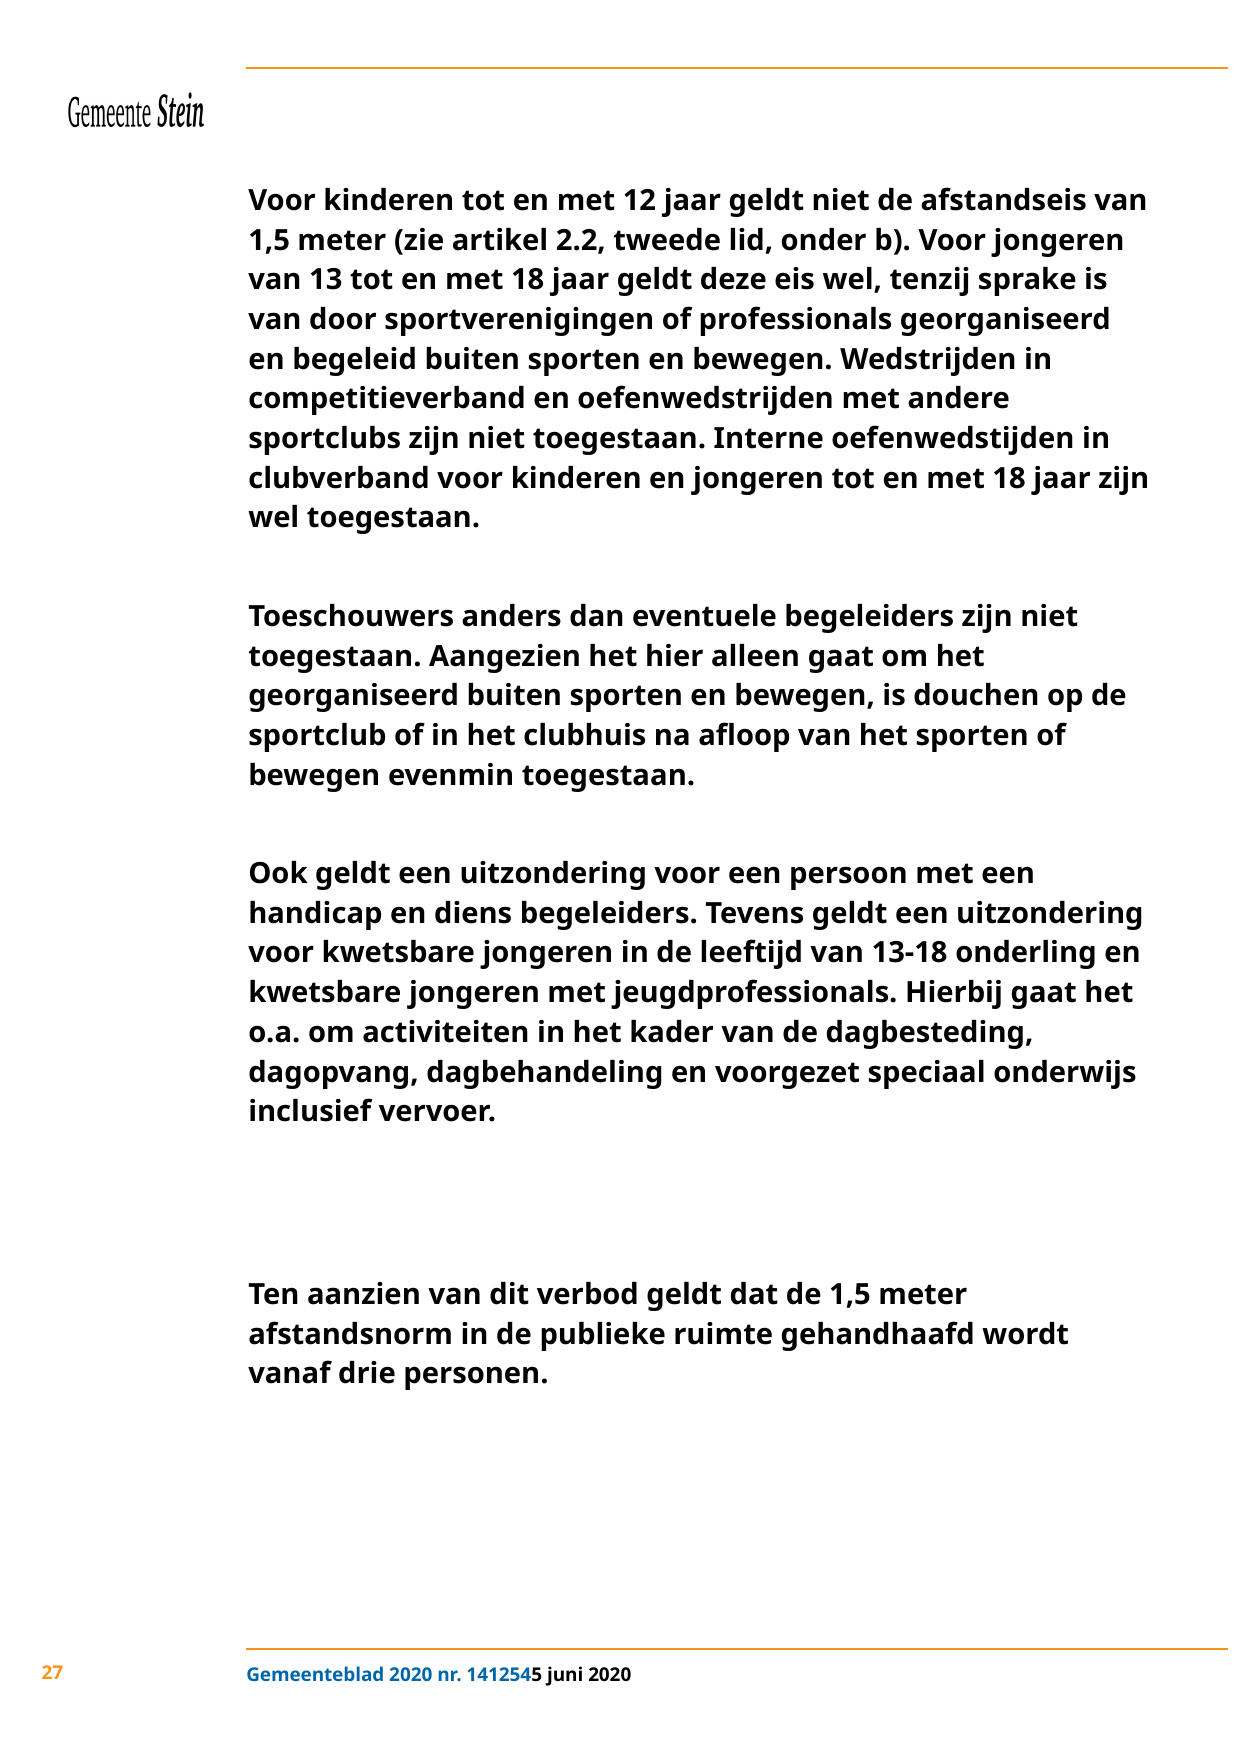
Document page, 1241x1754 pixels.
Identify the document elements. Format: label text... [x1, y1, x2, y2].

text Toeschouwers anders dan eventuele begeleiders zijn niet toegestaan. Aangezien het hier alleen gaat om het georganiseerd buiten sporten en bewegen, is douchen op de sportclub of in het clubhuis na afloop van het sporten of bewegen evenmin toegestaan. [248, 595, 1152, 794]
picture [41, 47, 231, 172]
text Voor kinderen tot en met 12 jaar geldt niet de afstandseis van 1,5 meter (zie artikel 2.2, tweede lid, onder b). Voor jongeren van 13 tot en met 18 jaar geldt deze eis wel, tenzij sprake is van door sportverenigingen of professionals georganiseerd en begeleid buiten sporten en bewegen. Wedstrijden in competitieverband en oefenwedstrijden met andere sportclubs zijn niet toegestaan. Interne oefenwedstijden in clubverband voor kinderen en jongeren tot en met 18 jaar zijn wel toegestaan. [248, 179, 1152, 536]
text Ook geldt een uitzondering voor een persoon met een handicap en diens begeleiders. Tevens geldt een uitzondering voor kwetsbare jongeren in de leeftijd van 13-18 onderling en kwetsbare jongeren met jeugdprofessionals. Hierbij gaat het o.a. om activiteiten in het kader van de dagbesteding, dagopvang, dagbehandeling en voorgezet speciaal onderwijs inclusief vervoer. [248, 852, 1152, 1130]
text Ten aanzien van dit verbod geldt dat de 1,5 meter afstandsnorm in de publieke ruimte gehandhaafd wordt vanaf drie personen. [248, 1273, 1152, 1392]
